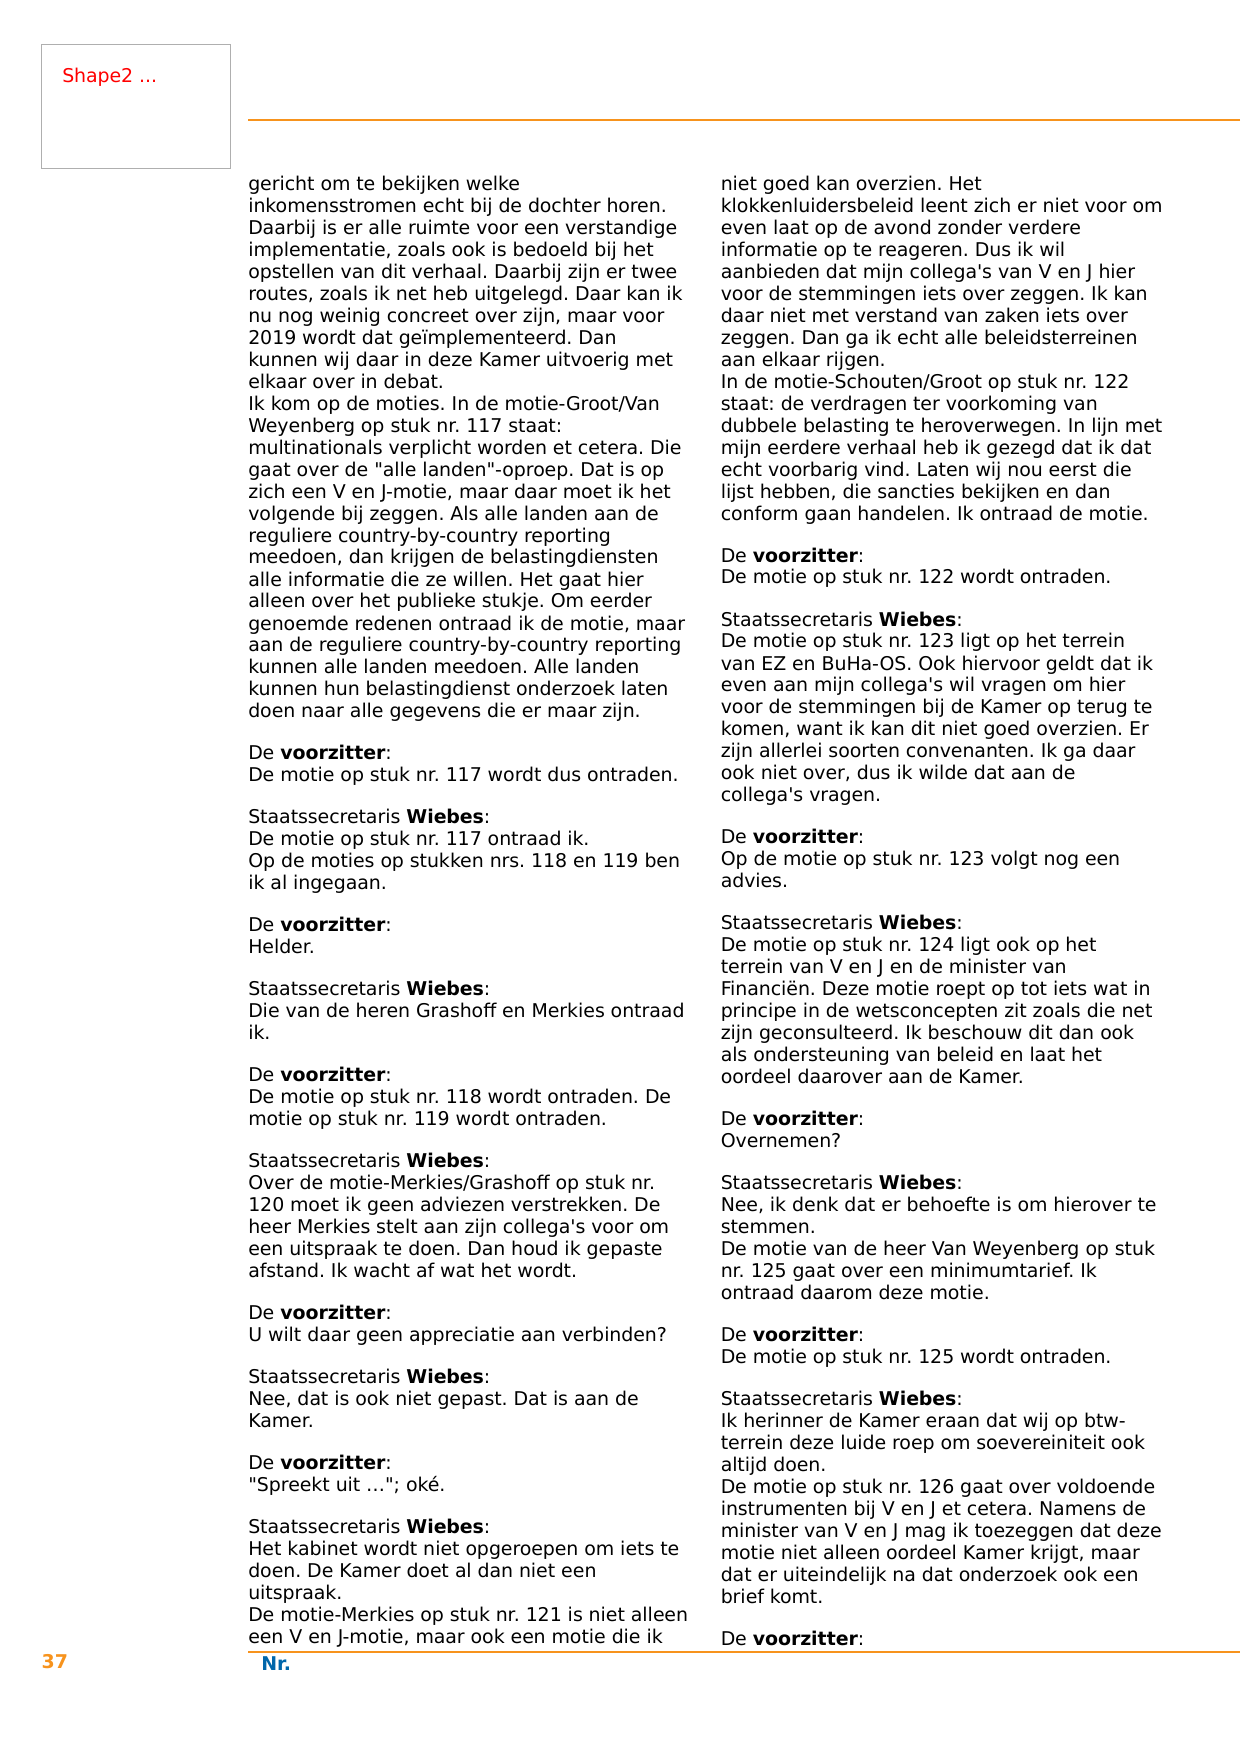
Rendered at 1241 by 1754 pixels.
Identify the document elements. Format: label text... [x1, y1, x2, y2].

text Op de moties op stukken nrs. 118 en 119 ben ik al ingegaan. [248, 850, 691, 894]
text De voorzitter: [721, 544, 1163, 566]
text Die van de heren Grashoff en Merkies ontraad ik. [248, 1000, 691, 1044]
text De voorzitter: [721, 1628, 1163, 1649]
text De motie op stuk nr. 123 ligt op het terrein van EZ en BuHa-OS. Ook hiervoor geldt dat ik even aan mijn collega's wil vragen om hier voor de stemmingen bij de Kamer op terug te komen, want ik kan dit niet goed overzien. Er zijn allerlei soorten convenanten. Ik ga daar ook niet over, dus ik wilde dat aan de collega's vragen. [721, 630, 1163, 806]
text Helder. [248, 936, 691, 958]
text De motie op stuk nr. 117 ontraad ik. [248, 828, 691, 850]
text Staatssecretaris Wiebes: [721, 608, 1163, 630]
text Staatssecretaris Wiebes: [721, 1172, 1163, 1194]
text Nee, dat is ook niet gepast. Dat is aan de Kamer. [248, 1388, 691, 1432]
text De motie op stuk nr. 124 ligt ook op het terrein van V en J en de minister van Financiën. Deze motie roept op tot iets wat in principe in de wetsconcepten zit zoals die net zijn geconsulteerd. Ik beschouw dit dan ook als ondersteuning van beleid en laat het oordeel daarover aan de Kamer. [721, 934, 1163, 1088]
text "Spreekt uit …"; oké. [248, 1474, 691, 1496]
text De voorzitter: [248, 1302, 691, 1324]
text De voorzitter: [248, 1452, 691, 1474]
text Staatssecretaris Wiebes: [721, 912, 1163, 934]
text Ik kom op de moties. In de motie-Groot/Van Weyenberg op stuk nr. 117 staat: multinationals verplicht worden et cetera. Die gaat over de "alle landen"-oproep. Dat is op zich een V en J-motie, maar daar moet ik het volgende bij zeggen. Als alle landen aan de reguliere country-by-country reporting meedoen, dan krijgen de belastingdiensten alle informatie die ze willen. Het gaat hier alleen over het publieke stukje. Om eerder genoemde redenen ontraad ik de motie, maar aan de reguliere country-by-country reporting kunnen alle landen meedoen. Alle landen kunnen hun belastingdienst onderzoek laten doen naar alle gegevens die er maar zijn. [248, 393, 691, 722]
text De voorzitter: [248, 742, 691, 764]
text In de motie-Schouten/Groot op stuk nr. 122 staat: de verdragen ter voorkoming van dubbele belasting te heroverwegen. In lijn met mijn eerdere verhaal heb ik gezegd dat ik dat echt voorbarig vind. Laten wij nou eerst die lijst hebben, die sancties bekijken en dan conform gaan handelen. Ik ontraad de motie. [721, 371, 1163, 524]
text Staatssecretaris Wiebes: [248, 1516, 691, 1538]
text Nee, ik denk dat er behoefte is om hierover te stemmen. [721, 1194, 1163, 1238]
text De motie op stuk nr. 126 gaat over voldoende instrumenten bij V en J et cetera. Namens de minister van V en J mag ik toezeggen dat deze motie niet alleen oordeel Kamer krijgt, maar dat er uiteindelijk na dat onderzoek ook een brief komt. [721, 1476, 1163, 1608]
text De voorzitter: [721, 1324, 1163, 1346]
text Staatssecretaris Wiebes: [248, 1150, 691, 1172]
text Op de motie op stuk nr. 123 volgt nog een advies. [721, 848, 1163, 892]
text U wilt daar geen appreciatie aan verbinden? [248, 1324, 691, 1346]
text De motie op stuk nr. 118 wordt ontraden. De motie op stuk nr. 119 wordt ontraden. [248, 1086, 691, 1130]
text De voorzitter: [721, 826, 1163, 848]
text De voorzitter: [721, 1108, 1163, 1130]
text niet goed kan overzien. Het klokkenluidersbeleid leent zich er niet voor om even laat op de avond zonder verdere informatie op te reageren. Dus ik wil aanbieden dat mijn collega's van V en J hier voor de stemmingen iets over zeggen. Ik kan daar niet met verstand van zaken iets over zeggen. Dan ga ik echt alle beleidsterreinen aan elkaar rijgen. [721, 173, 1163, 371]
text Ik herinner de Kamer eraan dat wij op btw-terrein deze luide roep om soevereiniteit ook altijd doen. [721, 1410, 1163, 1476]
text gericht om te bekijken welke inkomensstromen echt bij de dochter horen. Daarbij is er alle ruimte voor een verstandige implementatie, zoals ook is bedoeld bij het opstellen van dit verhaal. Daarbij zijn er twee routes, zoals ik net heb uitgelegd. Daar kan ik nu nog weinig concreet over zijn, maar voor 2019 wordt dat geïmplementeerd. Dan kunnen wij daar in deze Kamer uitvoerig met elkaar over in debat. [248, 173, 691, 393]
text De motie-Merkies op stuk nr. 121 is niet alleen een V en J-motie, maar ook een motie die ik [248, 1604, 691, 1648]
text De motie op stuk nr. 117 wordt dus ontraden. [248, 764, 691, 786]
text De voorzitter: [248, 914, 691, 936]
text Staatssecretaris Wiebes: [248, 978, 691, 1000]
text Over de motie-Merkies/Grashoff op stuk nr. 120 moet ik geen adviezen verstrekken. De heer Merkies stelt aan zijn collega's voor om een uitspraak te doen. Dan houd ik gepaste afstand. Ik wacht af wat het wordt. [248, 1172, 691, 1282]
text Overnemen? [721, 1130, 1163, 1152]
text De motie op stuk nr. 125 wordt ontraden. [721, 1346, 1163, 1368]
text Staatssecretaris Wiebes: [721, 1388, 1163, 1410]
text Staatssecretaris Wiebes: [248, 806, 691, 828]
text De voorzitter: [248, 1064, 691, 1086]
text Het kabinet wordt niet opgeroepen om iets te doen. De Kamer doet al dan niet een uitspraak. [248, 1538, 691, 1604]
text De motie op stuk nr. 122 wordt ontraden. [721, 566, 1163, 588]
text Staatssecretaris Wiebes: [248, 1366, 691, 1388]
text De motie van de heer Van Weyenberg op stuk nr. 125 gaat over een minimumtarief. Ik ontraad daarom deze motie. [721, 1238, 1163, 1304]
